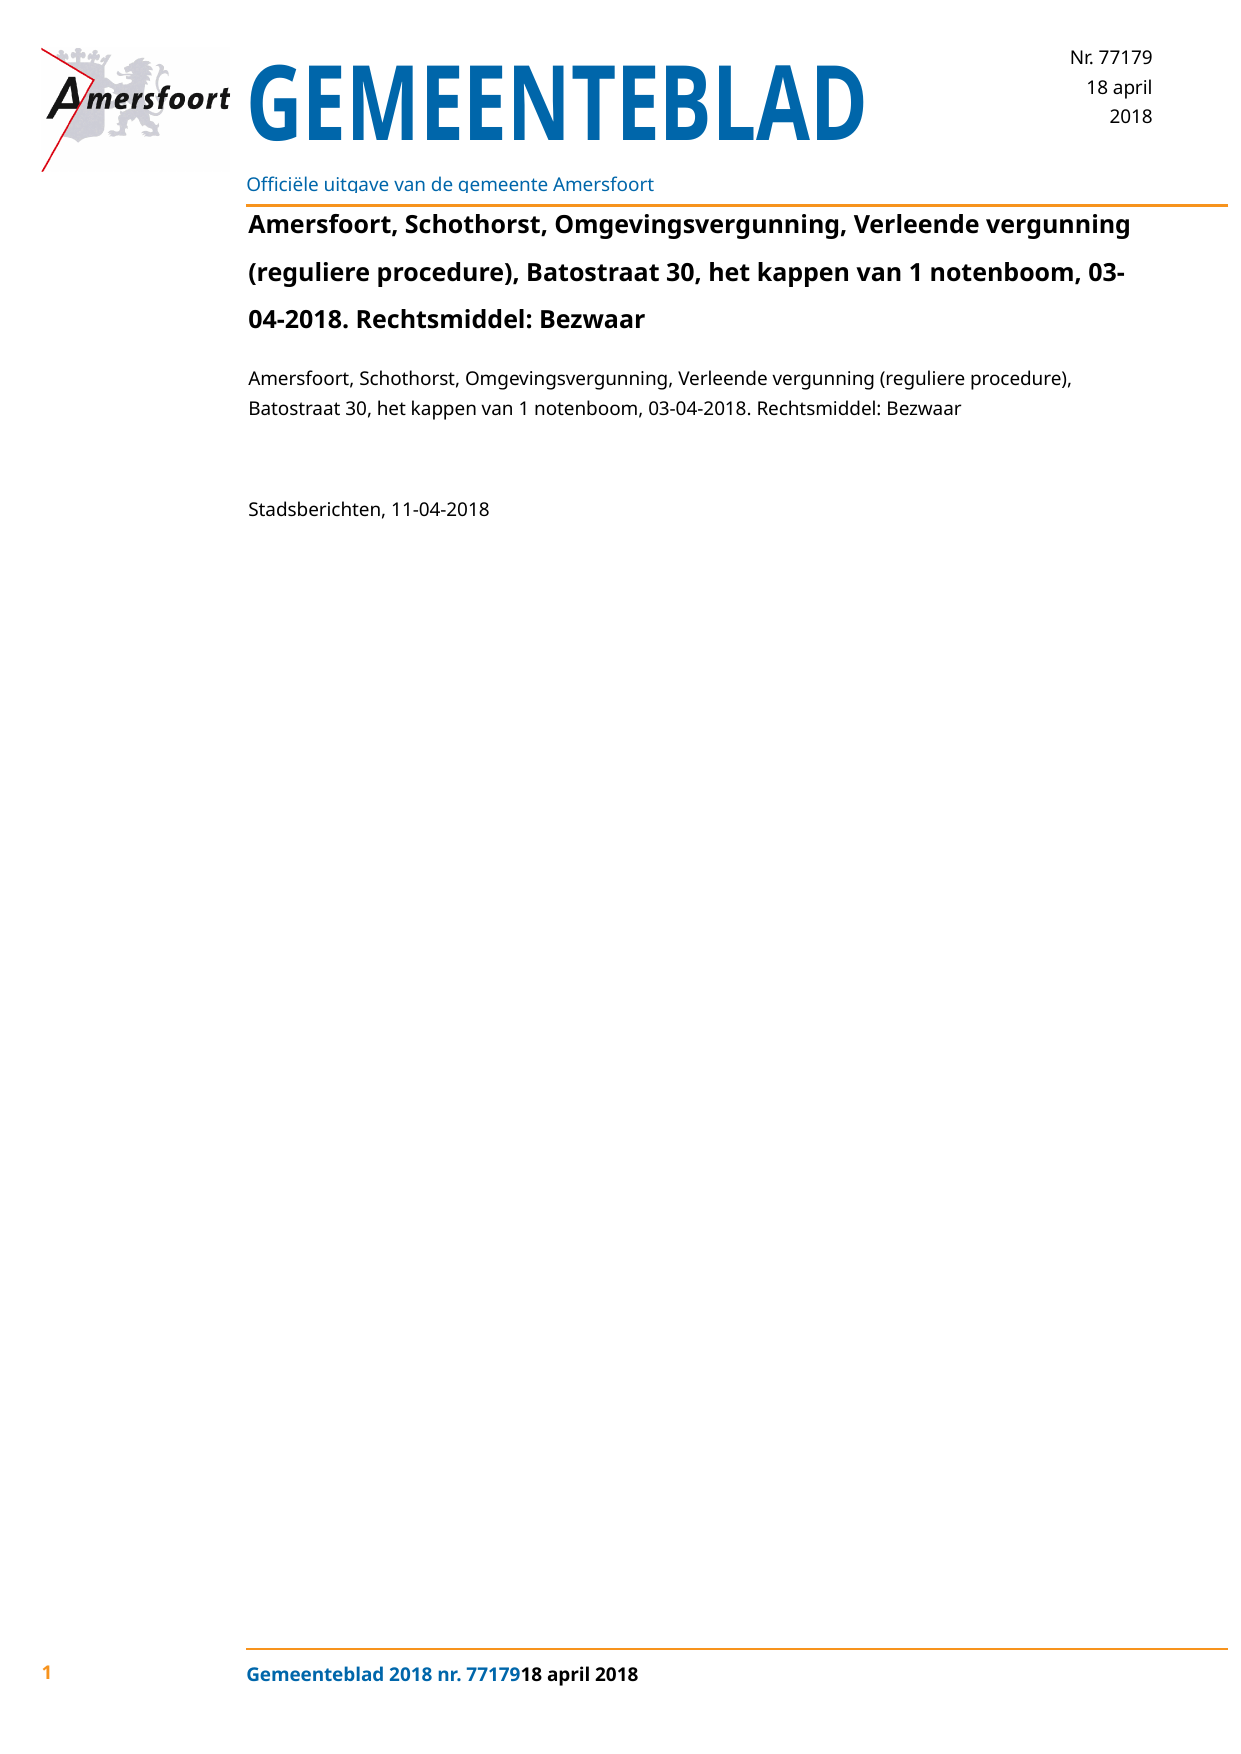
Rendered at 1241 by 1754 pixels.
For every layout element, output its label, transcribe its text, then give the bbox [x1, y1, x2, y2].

text Amersfoort, Schothorst, Omgevingsvergunning, Verleende vergunning (reguliere procedure), Batostraat 30, het kappen van 1 notenboom, 03-04-2018. Rechtsmiddel: Bezwaar [248, 207, 1152, 336]
text Stadsberichten, 11-04-2018 [248, 496, 1152, 522]
picture [41, 47, 231, 172]
text Amersfoort, Schothorst, Omgevingsvergunning, Verleende vergunning (reguliere procedure), Batostraat 30, het kappen van 1 notenboom, 03-04-2018. Rechtsmiddel: Bezwaar [248, 366, 1152, 421]
